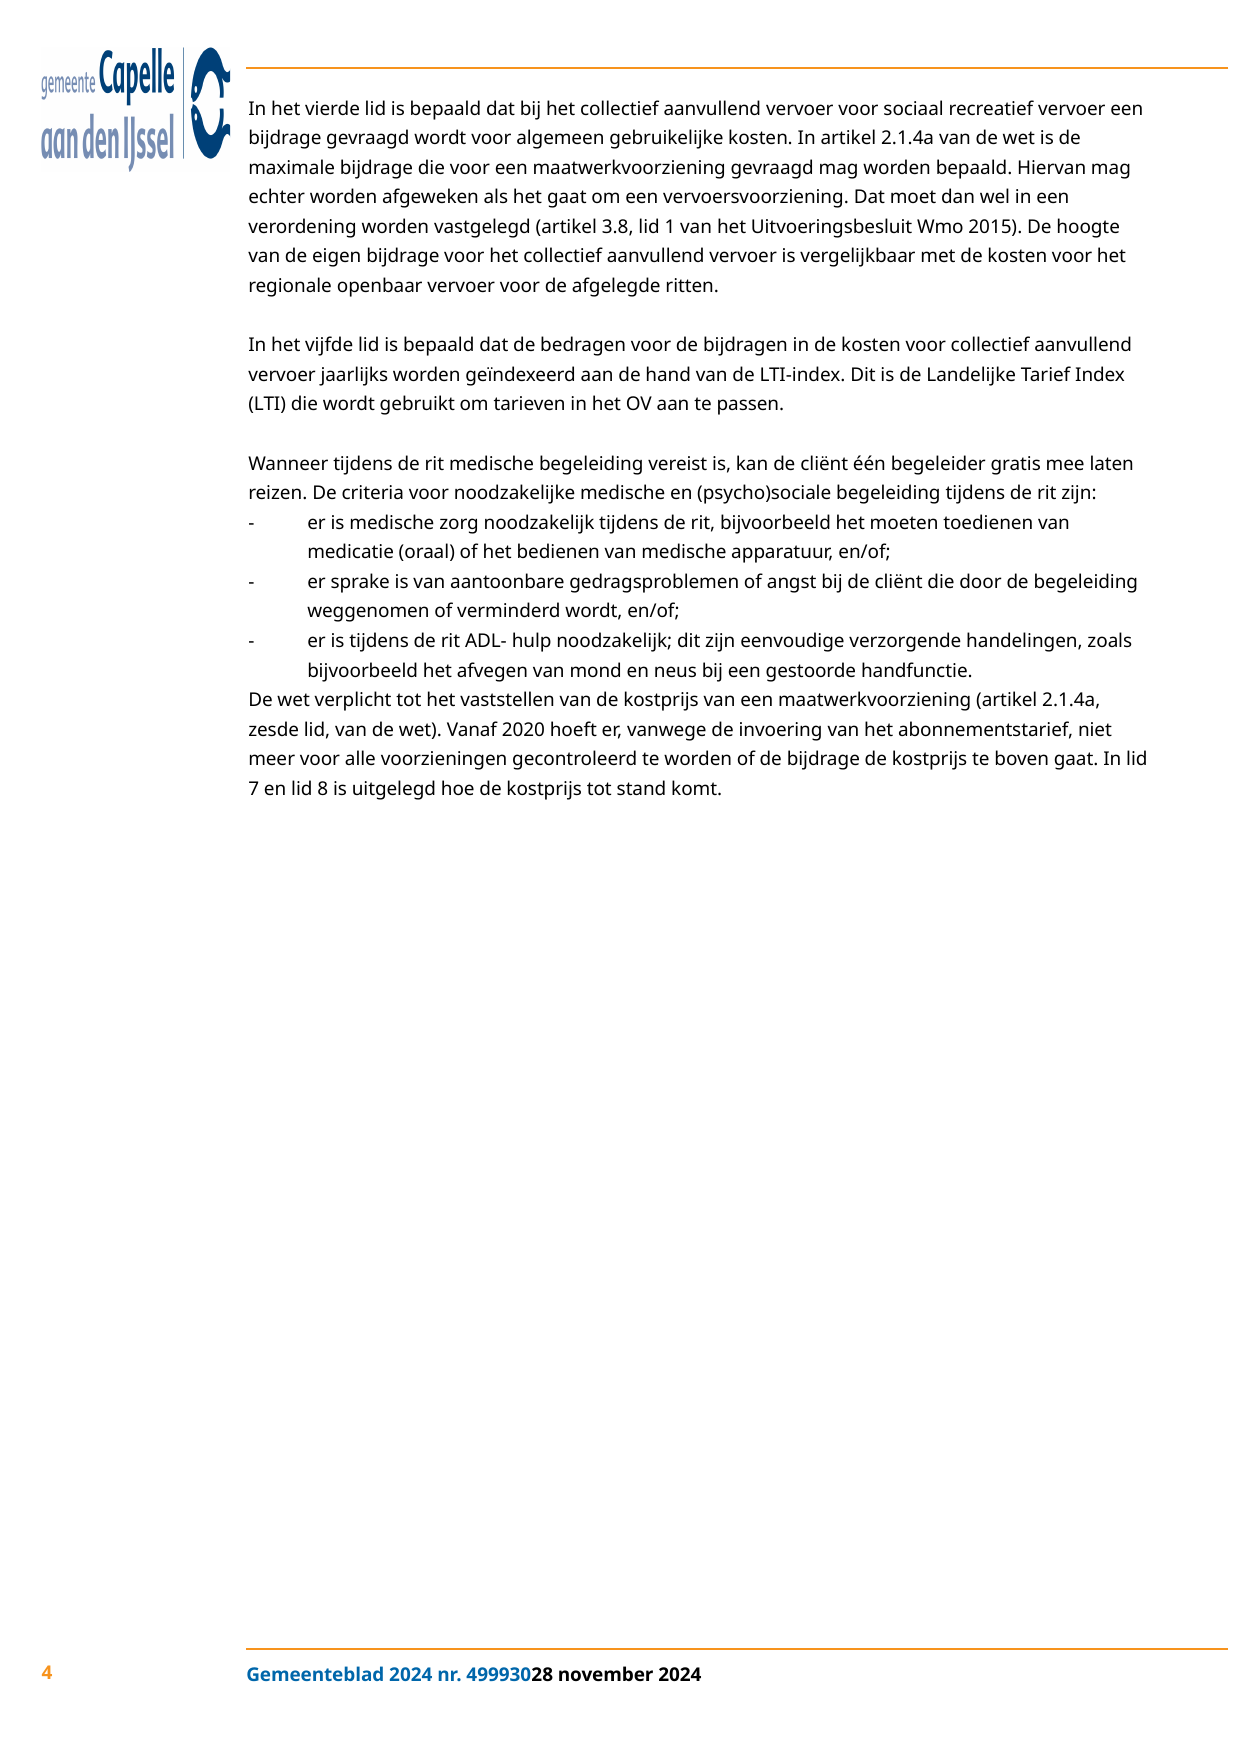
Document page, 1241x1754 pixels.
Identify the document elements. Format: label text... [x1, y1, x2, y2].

list er sprake is van aantoonbare gedragsproblemen of angst bij de cliënt die door de begeleiding weggenomen of verminderd wordt, en/of; [248, 568, 1152, 623]
text Wanneer tijdens de rit medische begeleiding vereist is, kan de cliënt één begeleider gratis mee laten reizen. De criteria voor noodzakelijke medische en (psycho)sociale begeleiding tijdens de rit zijn: [248, 450, 1152, 505]
text De wet verplicht tot het vaststellen van de kostprijs van een maatwerkvoorziening (artikel 2.1.4a, zesde lid, van de wet). Vanaf 2020 hoeft er, vanwege de invoering van het abonnementstarief, niet meer voor alle voorzieningen gecontroleerd te worden of de bijdrage de kostprijs te boven gaat. In lid 7 en lid 8 is uitgelegd hoe de kostprijs tot stand komt. [248, 686, 1152, 801]
text In het vierde lid is bepaald dat bij het collectief aanvullend vervoer voor sociaal recreatief vervoer een bijdrage gevraagd wordt voor algemeen gebruikelijke kosten. In artikel 2.1.4a van de wet is de maximale bijdrage die voor een maatwerkvoorziening gevraagd mag worden bepaald. Hiervan mag echter worden afgeweken als het gaat om een vervoersvoorziening. Dat moet dan wel in een verordening worden vastgelegd (artikel 3.8, lid 1 van het Uitvoeringsbesluit Wmo 2015). De hoogte van de eigen bijdrage voor het collectief aanvullend vervoer is vergelijkbaar met de kosten voor het regionale openbaar vervoer voor de afgelegde ritten. [248, 95, 1152, 298]
text In het vijfde lid is bepaald dat de bedragen voor de bijdragen in de kosten voor collectief aanvullend vervoer jaarlijks worden geïndexeerd aan de hand van de LTI-index. Dit is de Landelijke Tarief Index (LTI) die wordt gebruikt om tarieven in het OV aan te passen. [248, 331, 1152, 416]
list er is tijdens de rit ADL- hulp noodzakelijk; dit zijn eenvoudige verzorgende handelingen, zoals bijvoorbeeld het afvegen van mond en neus bij een gestoorde handfunctie. [248, 627, 1152, 683]
picture [41, 47, 231, 172]
list er is medische zorg noodzakelijk tijdens de rit, bijvoorbeeld het moeten toedienen van medicatie (oraal) of het bedienen van medische apparatuur, en/of; [248, 509, 1152, 564]
